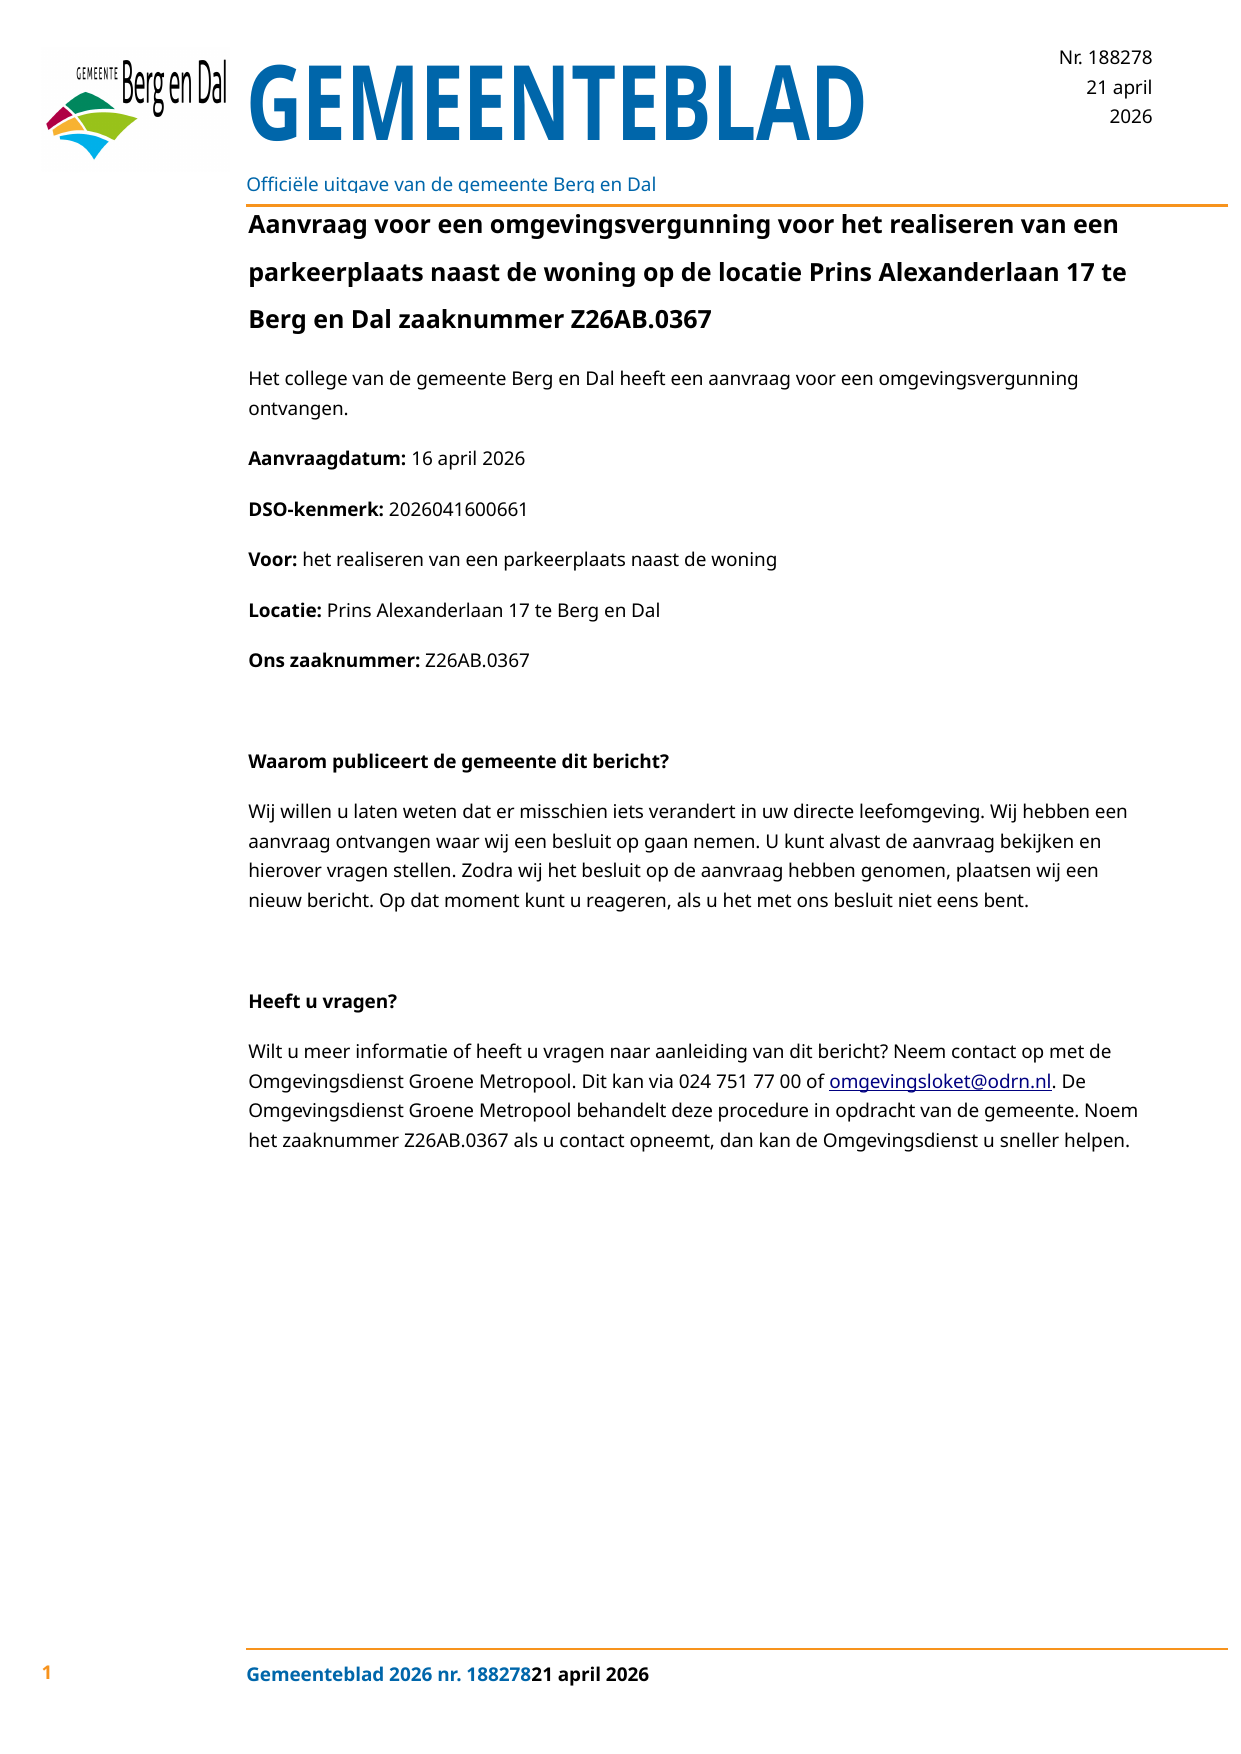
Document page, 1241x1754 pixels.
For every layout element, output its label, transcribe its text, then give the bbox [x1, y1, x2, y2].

picture [41, 47, 231, 172]
text Voor: het realiseren van een parkeerplaats naast de woning [248, 546, 1152, 572]
text Wilt u meer informatie of heeft u vragen naar aanleiding van dit bericht? Neem contact op met de Omgevingsdienst Groene Metropool. Dit kan via 024 751 77 00 of omgevingsloket@odrn.nl. De Omgevingsdienst Groene Metropool behandelt deze procedure in opdracht van de gemeente. Noem het zaaknummer Z26AB.0367 als u contact opneemt, dan kan de Omgevingsdienst u sneller helpen. [248, 1038, 1152, 1153]
text Wij willen u laten weten dat er misschien iets verandert in uw directe leefomgeving. Wij hebben een aanvraag ontvangen waar wij een besluit op gaan nemen. U kunt alvast de aanvraag bekijken en hierover vragen stellen. Zodra wij het besluit op de aanvraag hebben genomen, plaatsen wij een nieuw bericht. Op dat moment kunt u reageren, als u het met ons besluit niet eens bent. [248, 798, 1152, 913]
text Waarom publiceert de gemeente dit bericht? [248, 748, 1152, 774]
text DSO-kenmerk: 2026041600661 [248, 496, 1152, 522]
text Heeft u vragen? [248, 988, 1152, 1014]
text Ons zaaknummer: Z26AB.0367 [248, 647, 1152, 673]
text Het college van de gemeente Berg en Dal heeft een aanvraag voor een omgevingsvergunning ontvangen. [248, 366, 1152, 421]
text Aanvraagdatum: 16 april 2026 [248, 446, 1152, 471]
text Aanvraag voor een omgevingsvergunning voor het realiseren van een parkeerplaats naast de woning op de locatie Prins Alexanderlaan 17 te Berg en Dal zaaknummer Z26AB.0367 [248, 207, 1152, 336]
text Locatie: Prins Alexanderlaan 17 te Berg en Dal [248, 597, 1152, 622]
